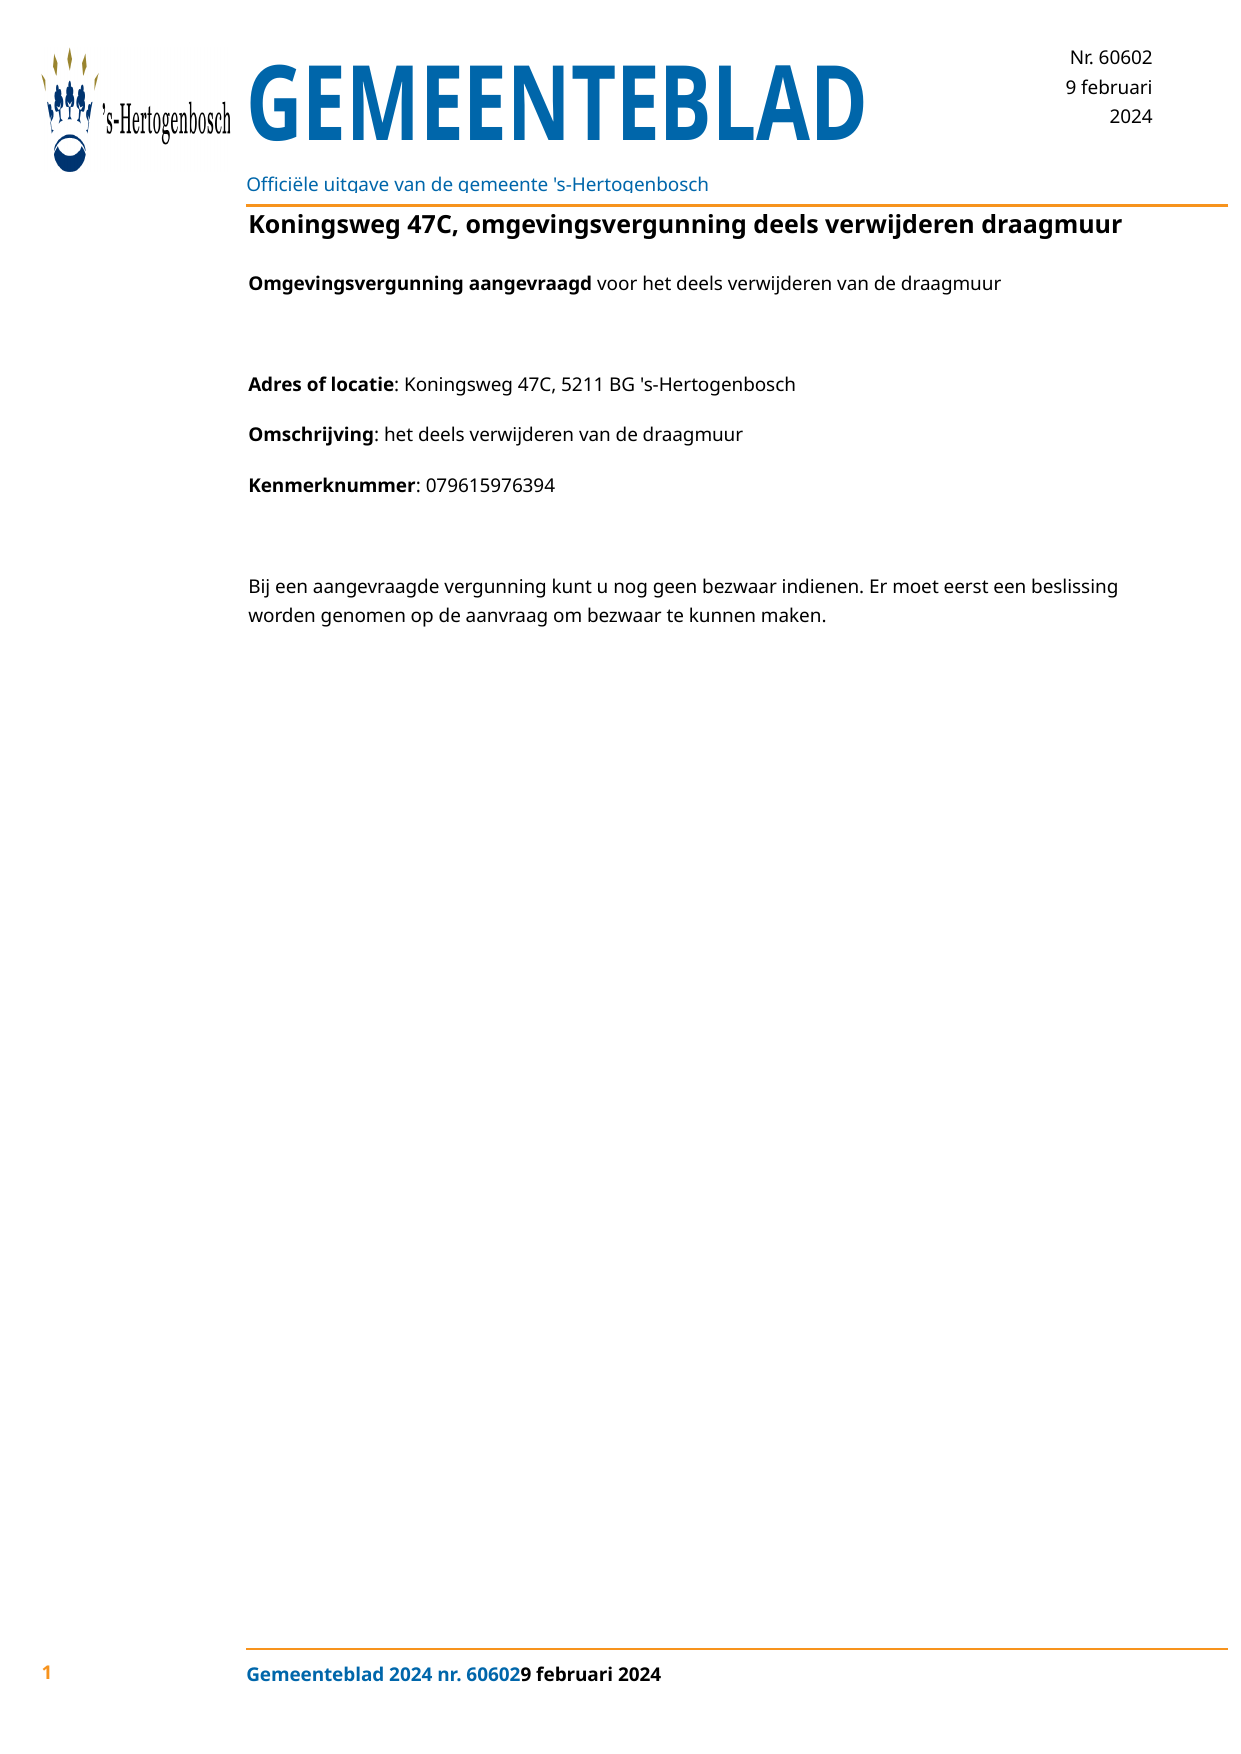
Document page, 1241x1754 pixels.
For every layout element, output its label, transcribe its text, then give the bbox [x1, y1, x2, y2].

text Kenmerknummer: 079615976394 [248, 472, 1152, 498]
text Omgevingsvergunning aangevraagd voor het deels verwijderen van de draagmuur [248, 270, 1152, 296]
text Adres of locatie: Koningsweg 47C, 5211 BG 's-Hertogenbosch [248, 371, 1152, 397]
text Omschrijving: het deels verwijderen van de draagmuur [248, 422, 1152, 447]
text Bij een aangevraagde vergunning kunt u nog geen bezwaar indienen. Er moet eerst een beslissing worden genomen op de aanvraag om bezwaar te kunnen maken. [248, 573, 1152, 628]
picture [41, 47, 231, 172]
text Koningsweg 47C, omgevingsvergunning deels verwijderen draagmuur [248, 207, 1152, 241]
